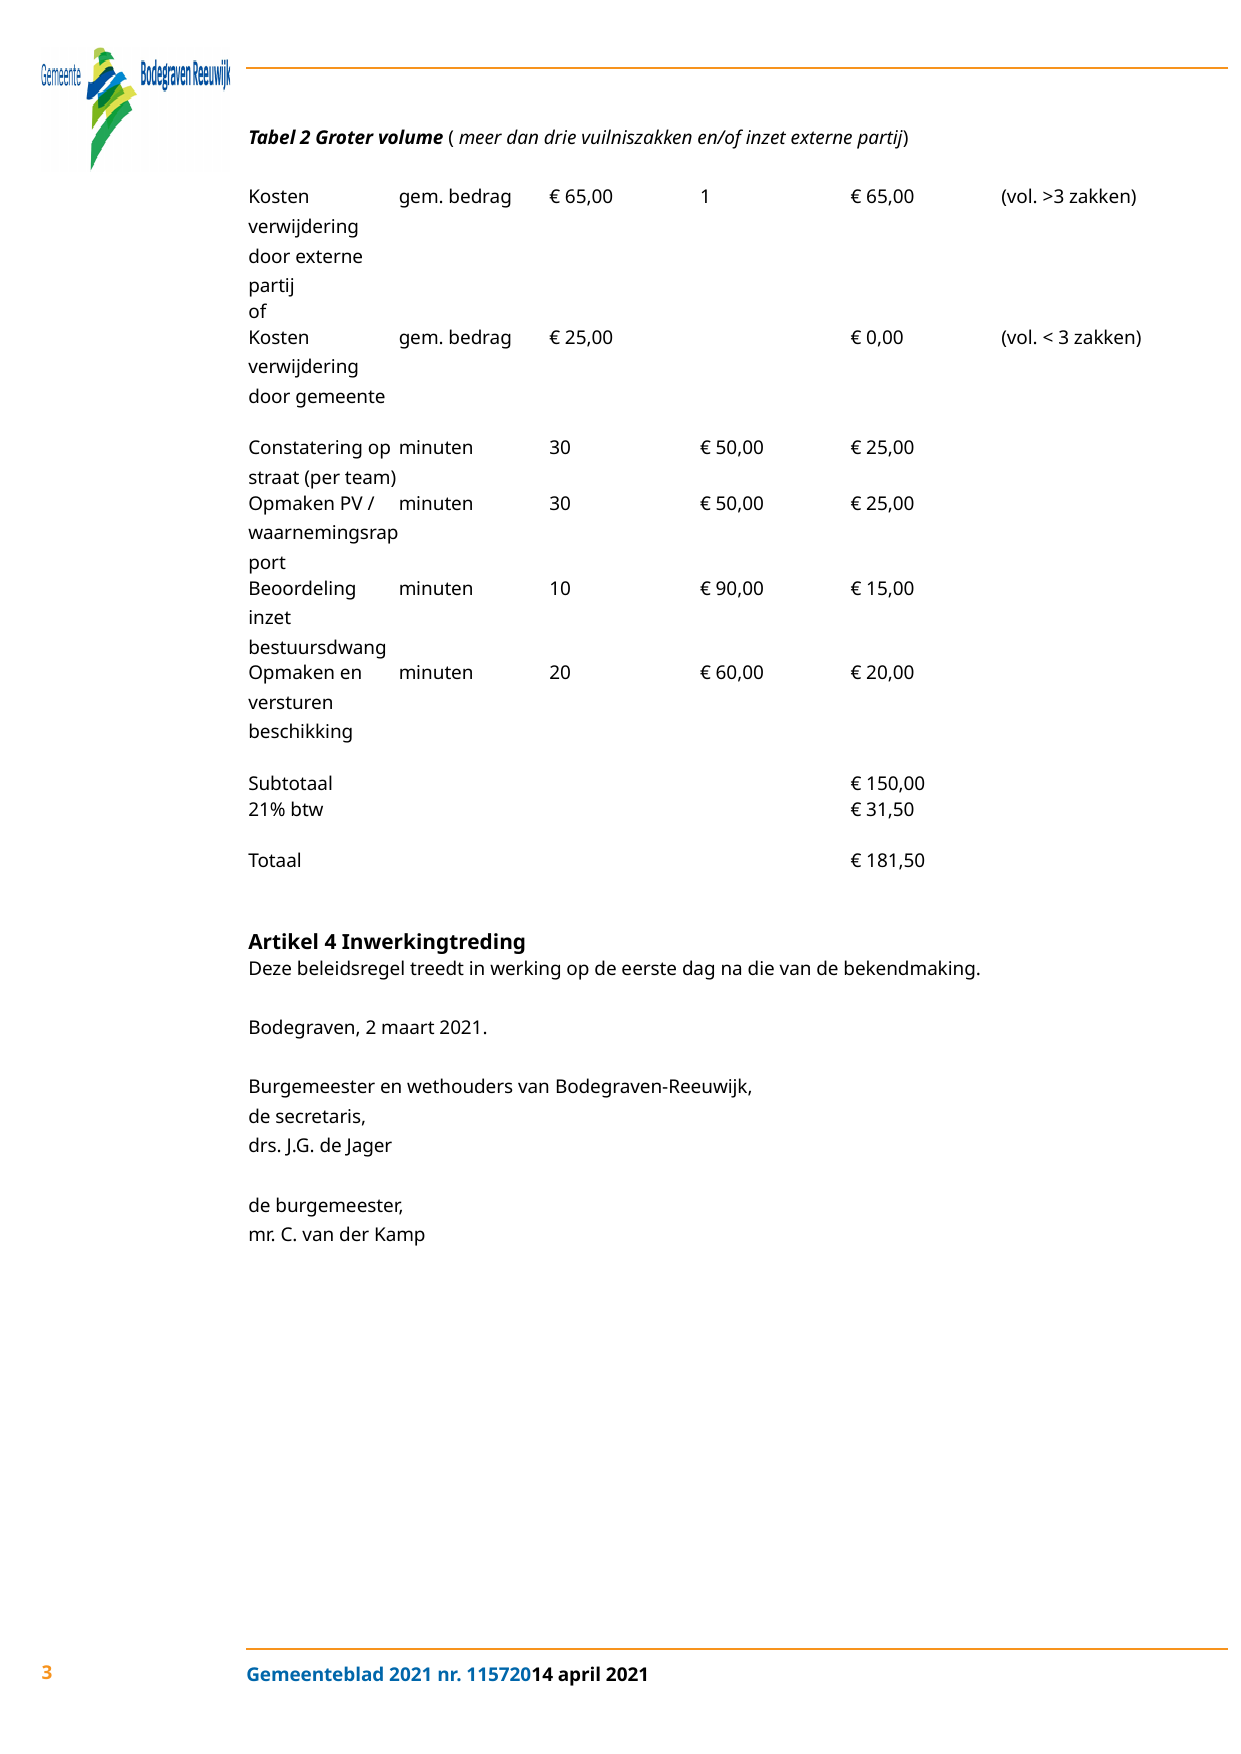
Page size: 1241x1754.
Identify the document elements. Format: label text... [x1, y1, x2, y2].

table_cell [399, 848, 549, 873]
table_cell Constatering op straat (per team) [248, 435, 398, 490]
table_cell [549, 822, 700, 847]
table_cell [1001, 409, 1152, 434]
table_cell € 20,00 [850, 660, 1001, 744]
table_cell [248, 822, 398, 847]
text de burgemeester, [248, 1192, 1152, 1218]
table_cell € 0,00 [850, 324, 1001, 409]
table_cell [700, 796, 850, 822]
table_cell Opmaken en versturen beschikking [248, 660, 398, 744]
table_cell [700, 745, 850, 770]
table_cell [549, 409, 700, 434]
text Bodegraven, 2 maart 2021. [248, 1014, 1152, 1040]
table_header € 65,00 [850, 184, 1001, 298]
text Burgemeester en wethouders van Bodegraven-Reeuwijk, [248, 1073, 1152, 1099]
table_cell [399, 409, 549, 434]
table_cell [850, 298, 1001, 324]
table_cell [1001, 575, 1152, 659]
table_cell [700, 409, 850, 434]
table_cell [1001, 298, 1152, 324]
table_cell Kosten verwijdering door gemeente [248, 324, 398, 409]
table_cell [549, 796, 700, 822]
table_cell minuten [399, 575, 549, 659]
table_cell [1001, 435, 1152, 490]
table_cell [850, 409, 1001, 434]
table_cell € 31,50 [850, 796, 1001, 822]
table_cell [1001, 490, 1152, 575]
table_cell 30 [549, 490, 700, 575]
table_cell [700, 298, 850, 324]
table_cell [1001, 822, 1152, 847]
text mr. C. van der Kamp [248, 1221, 1152, 1247]
table_cell 20 [549, 660, 700, 744]
table_cell [1001, 770, 1152, 796]
table_cell € 60,00 [700, 660, 850, 744]
table_cell [549, 848, 700, 873]
table_cell Subtotaal [248, 770, 398, 796]
text de secretaris, [248, 1103, 1152, 1129]
table_cell Beoordeling inzet bestuursdwang [248, 575, 398, 659]
table_cell [399, 796, 549, 822]
table_cell Totaal [248, 848, 398, 873]
table_cell [399, 770, 549, 796]
text drs. J.G. de Jager [248, 1133, 1152, 1158]
table_cell minuten [399, 660, 549, 744]
table_header Kosten verwijdering door externe partij [248, 184, 398, 298]
table_cell [1001, 848, 1152, 873]
table_cell [399, 822, 549, 847]
table_cell [549, 298, 700, 324]
table_cell € 25,00 [549, 324, 700, 409]
table_cell of [248, 298, 398, 324]
table_cell [700, 848, 850, 873]
table_cell 21% btw [248, 796, 398, 822]
table_header (vol. >3 zakken) [1001, 184, 1152, 298]
table_cell € 90,00 [700, 575, 850, 659]
table_cell minuten [399, 435, 549, 490]
table_cell [850, 822, 1001, 847]
table_cell [549, 770, 700, 796]
table_cell [399, 745, 549, 770]
table_cell Opmaken PV / waarnemingsrapport [248, 490, 398, 575]
table_cell € 50,00 [700, 435, 850, 490]
table_cell minuten [399, 490, 549, 575]
table_cell [399, 298, 549, 324]
table_cell [248, 745, 398, 770]
table_cell gem. bedrag [399, 324, 549, 409]
table_cell 30 [549, 435, 700, 490]
table_cell [1001, 660, 1152, 744]
table_cell € 15,00 [850, 575, 1001, 659]
table_cell [700, 324, 850, 409]
table_cell [248, 409, 398, 434]
table_cell 10 [549, 575, 700, 659]
table_cell € 181,50 [850, 848, 1001, 873]
table_cell € 50,00 [700, 490, 850, 575]
table_cell € 25,00 [850, 490, 1001, 575]
table_cell € 150,00 [850, 770, 1001, 796]
table_cell [850, 745, 1001, 770]
table_header € 65,00 [549, 184, 700, 298]
table_cell [700, 770, 850, 796]
table_cell (vol. < 3 zakken) [1001, 324, 1152, 409]
text Artikel 4 Inwerkingtreding [248, 927, 1152, 955]
picture [41, 47, 231, 172]
table_cell [1001, 796, 1152, 822]
table_header 1 [700, 184, 850, 298]
text Tabel 2 Groter volume ( meer dan drie vuilniszakken en/of inzet externe partij) [248, 124, 1152, 150]
table_cell [1001, 745, 1152, 770]
table_cell [700, 822, 850, 847]
table_cell [549, 745, 700, 770]
text Deze beleidsregel treedt in werking op de eerste dag na die van de bekendmaking. [248, 955, 1152, 981]
table_cell € 25,00 [850, 435, 1001, 490]
table_header gem. bedrag [399, 184, 549, 298]
